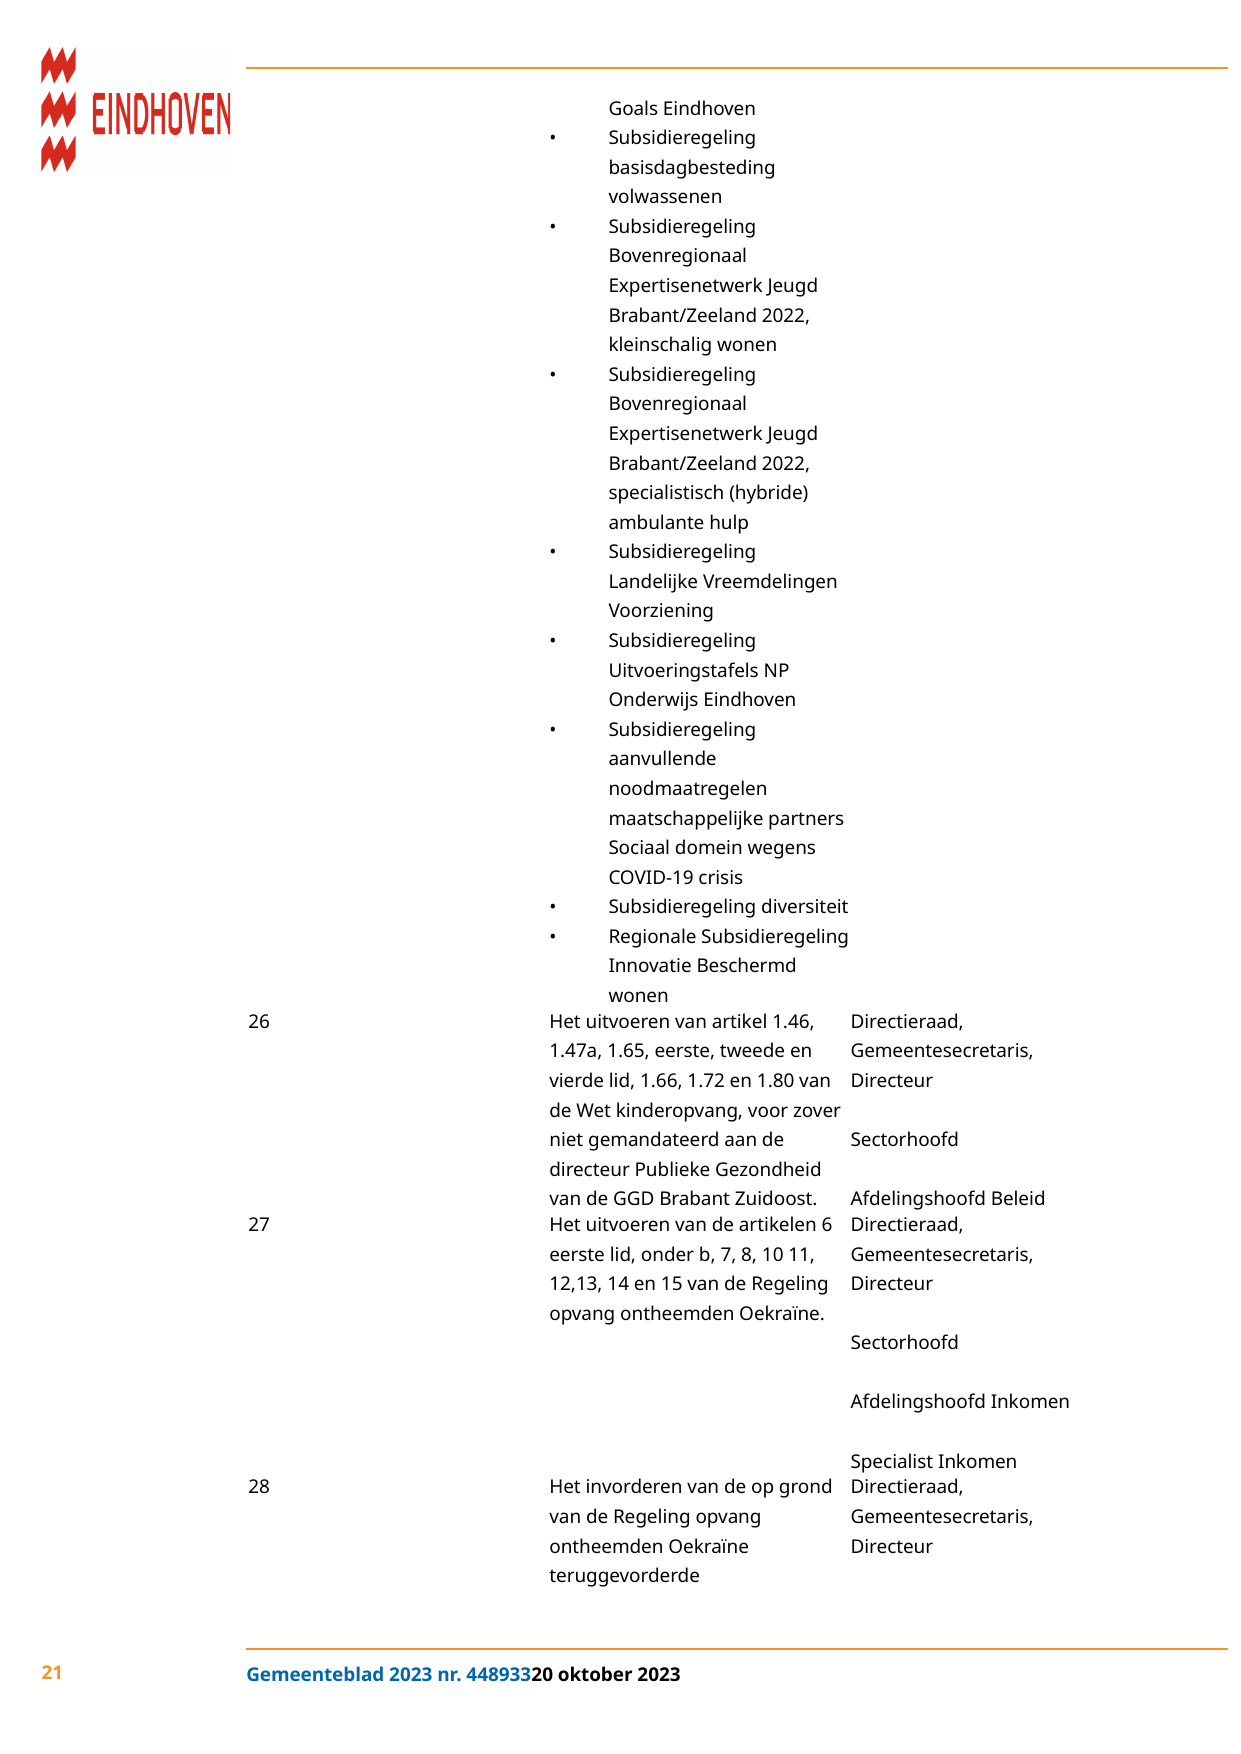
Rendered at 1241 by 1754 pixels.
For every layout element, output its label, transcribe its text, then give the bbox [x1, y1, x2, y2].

table_cell Het uitvoeren van de artikelen 6 eerste lid, onder b, 7, 8, 10 11, 12,13, 14 en 15 van de Regeling opvang ontheemden Oekraïne. [549, 1211, 850, 1474]
table_cell Directieraad, Gemeentesecretaris, Directeur Sectorhoofd Afdelingshoofd Beleid [850, 1008, 1152, 1211]
table_cell Directieraad, Gemeentesecretaris, Directeur [850, 1474, 1152, 1588]
table_cell 27 [248, 1211, 549, 1474]
table_cell [248, 95, 549, 1008]
table_cell Het uitvoeren van artikel 1.46, 1.47a, 1.65, eerste, tweede en vierde lid, 1.66, 1.72 en 1.80 van de Wet kinderopvang, voor zover niet gemandateerd aan de directeur Publieke Gezondheid van de GGD Brabant Zuidoost. [549, 1008, 850, 1211]
picture [41, 47, 231, 172]
table_cell Goals Eindhoven Subsidieregeling basisdagbesteding volwassenen Subsidieregeling Bovenregionaal Expertisenetwerk Jeugd Brabant/Zeeland 2022, kleinschalig wonen Subsidieregeling Bovenregionaal Expertisenetwerk Jeugd Brabant/Zeeland 2022, specialistisch (hybride) ambulante hulp Subsidieregeling Landelijke Vreemdelingen Voorziening Subsidieregeling Uitvoeringstafels NP Onderwijs Eindhoven Subsidieregeling aanvullende noodmaatregelen maatschappelijke partners Sociaal domein wegens COVID-19 crisis Subsidieregeling diversiteit Regionale Subsidieregeling Innovatie Beschermd wonen [549, 95, 850, 1008]
table_cell Directieraad, Gemeentesecretaris, Directeur Sectorhoofd Afdelingshoofd Inkomen Specialist Inkomen [850, 1211, 1152, 1474]
table_cell 26 [248, 1008, 549, 1211]
table_cell Het invorderen van de op grond van de Regeling opvang ontheemden Oekraïne teruggevorderde [549, 1474, 850, 1588]
table_cell 28 [248, 1474, 549, 1588]
table_cell [850, 95, 1152, 1008]
